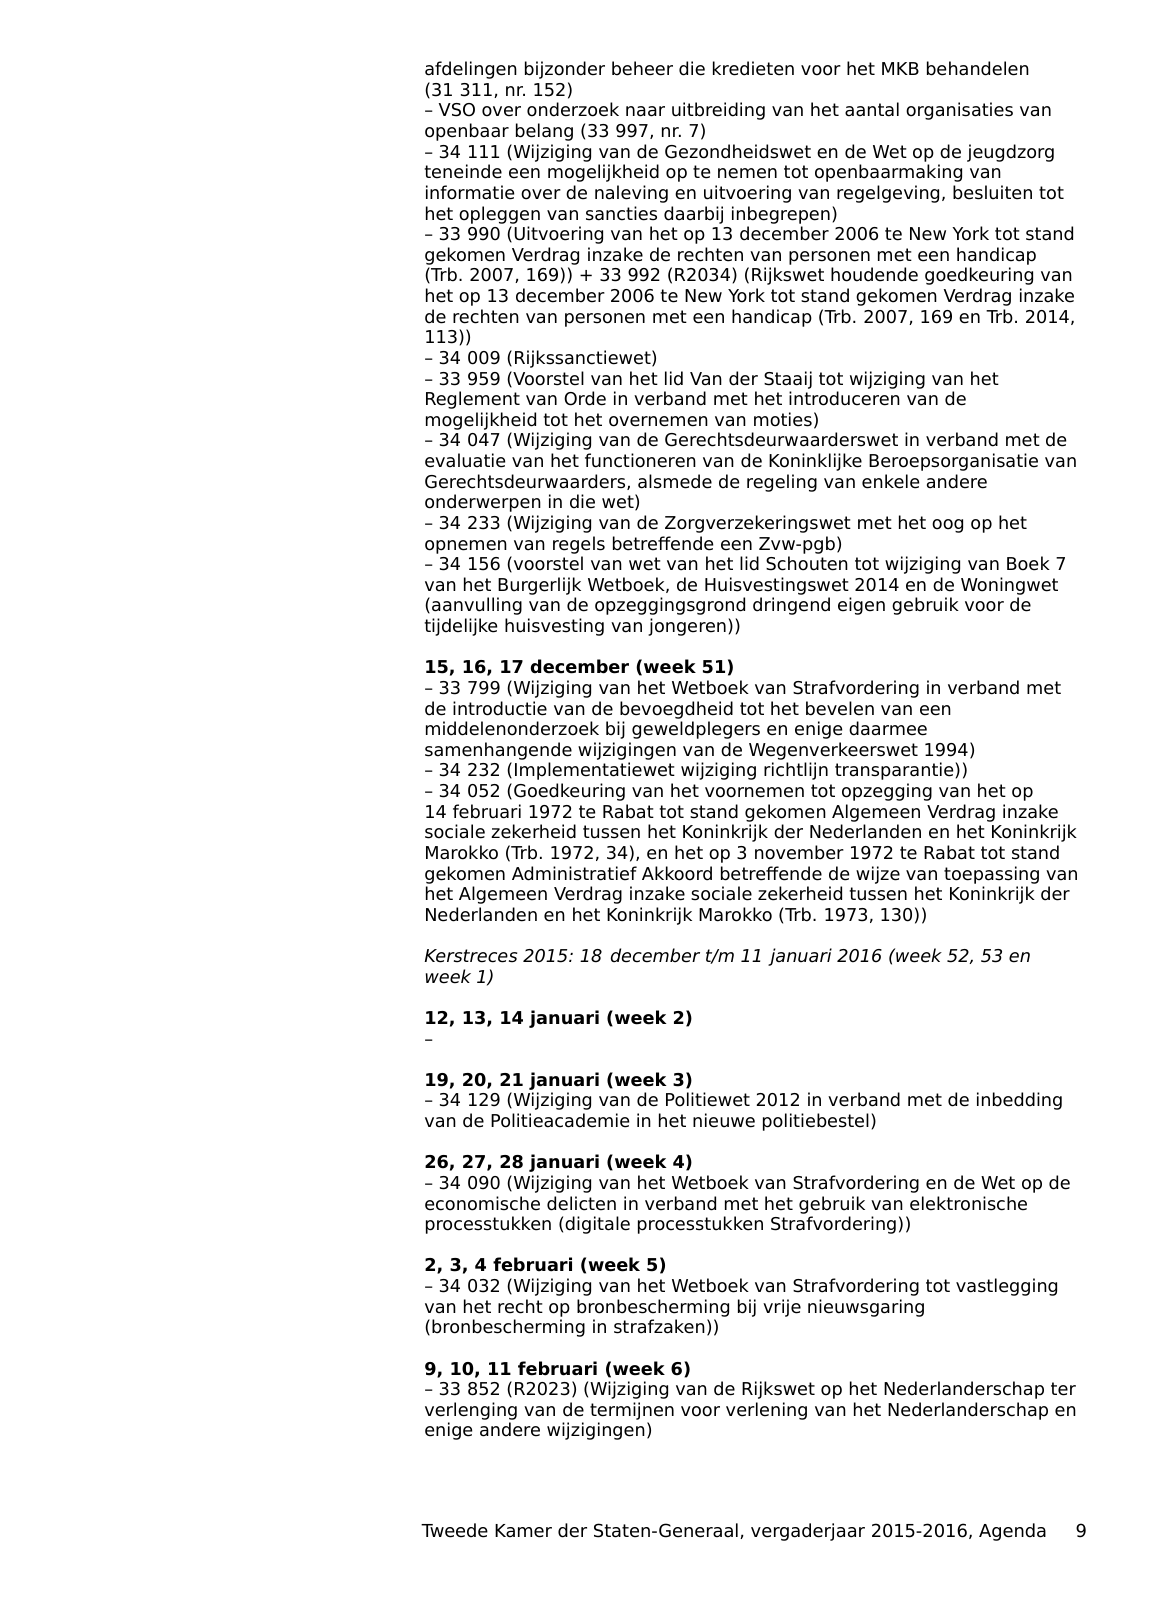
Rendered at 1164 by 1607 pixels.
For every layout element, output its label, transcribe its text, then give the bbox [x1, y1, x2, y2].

table_cell [401, 781, 418, 925]
table_cell [401, 1338, 418, 1358]
table_cell [401, 1070, 418, 1090]
table_cell – 34 009 (Rijkssanctiewet) [418, 348, 1087, 368]
table_cell [77, 513, 401, 554]
table_cell [401, 760, 418, 781]
table_cell [418, 987, 1087, 1008]
table_cell [77, 657, 401, 678]
table_cell [401, 1132, 418, 1152]
table_cell [77, 1152, 401, 1173]
table_cell Kerstreces 2015: 18 december t/m 11 januari 2016 (week 52, 53 en week 1) [418, 946, 1087, 987]
table_cell [77, 1441, 401, 1462]
table_cell [401, 1276, 418, 1338]
table_cell [77, 1379, 401, 1441]
table_cell [401, 100, 418, 142]
table_cell [418, 637, 1087, 657]
table_cell [77, 1090, 401, 1132]
table_cell – 34 047 (Wijziging van de Gerechtsdeurwaarderswet in verband met de evaluatie van het functioneren van de Koninklijke Beroepsorganisatie van Gerechtsdeurwaarders, alsmede de regeling van enkele andere onderwerpen in die wet) [418, 430, 1087, 513]
table_cell [77, 1029, 401, 1049]
table_cell [401, 657, 418, 678]
table_cell [77, 1049, 401, 1070]
table_cell [77, 1338, 401, 1358]
table_cell [418, 1338, 1087, 1358]
table_cell [418, 1235, 1087, 1255]
table_cell [77, 142, 401, 224]
table_cell [77, 925, 401, 946]
table_cell [77, 637, 401, 657]
table_cell – [418, 1029, 1087, 1049]
table_cell [401, 637, 418, 657]
table_cell 19, 20, 21 januari (week 3) [418, 1070, 1087, 1090]
table_cell [77, 678, 401, 760]
table_cell [401, 987, 418, 1008]
table_cell [77, 987, 401, 1008]
table_cell 12, 13, 14 januari (week 2) [418, 1008, 1087, 1028]
table_cell [77, 1359, 401, 1379]
table_cell – 33 799 (Wijziging van het Wetboek van Strafvordering in verband met de introductie van de bevoegdheid tot het bevelen van een middelenonderzoek bij geweldplegers en enige daarmee samenhangende wijzigingen van de Wegenverkeerswet 1994) [418, 678, 1087, 760]
table_cell [401, 1359, 418, 1379]
table_cell afdelingen bijzonder beheer die kredieten voor het MKB behandelen (31 311, nr. 152) [418, 59, 1087, 100]
table_cell [77, 946, 401, 987]
table_cell [401, 1441, 418, 1462]
table_cell [401, 1090, 418, 1132]
table_cell [418, 1049, 1087, 1070]
table_cell – 34 129 (Wijziging van de Politiewet 2012 in verband met de inbedding van de Politieacademie in het nieuwe politiebestel) [418, 1090, 1087, 1132]
table_cell [401, 224, 418, 348]
table_cell – 34 090 (Wijziging van het Wetboek van Strafvordering en de Wet op de economische delicten in verband met het gebruik van elektronische processtukken (digitale processtukken Strafvordering)) [418, 1173, 1087, 1235]
table_cell [401, 1029, 418, 1049]
table_cell [401, 348, 418, 368]
table_cell – 33 852 (R2023) (Wijziging van de Rijkswet op het Nederlanderschap ter verlenging van de termijnen voor verlening van het Nederlanderschap en enige andere wijzigingen) [418, 1379, 1087, 1441]
table_cell – 34 052 (Goedkeuring van het voornemen tot opzegging van het op 14 februari 1972 te Rabat tot stand gekomen Algemeen Verdrag inzake sociale zekerheid tussen het Koninkrijk der Nederlanden en het Koninkrijk Marokko (Trb. 1972, 34), en het op 3 november 1972 te Rabat tot stand gekomen Administratief Akkoord betreffende de wijze van toepassing van het Algemeen Verdrag inzake sociale zekerheid tussen het Koninkrijk der Nederlanden en het Koninkrijk Marokko (Trb. 1973, 130)) [418, 781, 1087, 925]
table_cell 26, 27, 28 januari (week 4) [418, 1152, 1087, 1173]
table_cell [401, 369, 418, 430]
table_cell – 34 232 (Implementatiewet wijziging richtlijn transparantie)) [418, 760, 1087, 781]
table_cell [77, 1235, 401, 1255]
table_cell [77, 1173, 401, 1235]
table_cell [401, 1008, 418, 1028]
table_cell [77, 781, 401, 925]
table_cell – 34 156 (voorstel van wet van het lid Schouten tot wijziging van Boek 7 van het Burgerlijk Wetboek, de Huisvestingswet 2014 en de Woningwet (aanvulling van de opzeggingsgrond dringend eigen gebruik voor de tijdelijke huisvesting van jongeren)) [418, 554, 1087, 637]
table_cell [77, 1132, 401, 1152]
table_cell [401, 142, 418, 224]
table_cell [401, 554, 418, 637]
table_cell [77, 430, 401, 513]
table_cell [401, 925, 418, 946]
table_cell [77, 1008, 401, 1028]
table_cell – 33 959 (Voorstel van het lid Van der Staaij tot wijziging van het Reglement van Orde in verband met het introduceren van de mogelijkheid tot het overnemen van moties) [418, 369, 1087, 430]
table_cell [401, 1049, 418, 1070]
table_cell – 33 990 (Uitvoering van het op 13 december 2006 te New York tot stand gekomen Verdrag inzake de rechten van personen met een handicap (Trb. 2007, 169)) + 33 992 (R2034) (Rijkswet houdende goedkeuring van het op 13 december 2006 te New York tot stand gekomen Verdrag inzake de rechten van personen met een handicap (Trb. 2007, 169 en Trb. 2014, 113)) [418, 224, 1087, 348]
table_cell [401, 59, 418, 100]
table_cell [401, 1235, 418, 1255]
table_cell [418, 925, 1087, 946]
table_cell [77, 1276, 401, 1338]
table_cell [77, 59, 401, 100]
table_cell 2, 3, 4 februari (week 5) [418, 1255, 1087, 1276]
table_cell 9, 10, 11 februari (week 6) [418, 1359, 1087, 1379]
table_cell – 34 233 (Wijziging van de Zorgverzekeringswet met het oog op het opnemen van regels betreffende een Zvw-pgb) [418, 513, 1087, 554]
table_cell [401, 678, 418, 760]
table_cell [77, 760, 401, 781]
table_cell [401, 430, 418, 513]
table_cell – 34 111 (Wijziging van de Gezondheidswet en de Wet op de jeugdzorg teneinde een mogelijkheid op te nemen tot openbaarmaking van informatie over de naleving en uitvoering van regelgeving, besluiten tot het opleggen van sancties daarbij inbegrepen) [418, 142, 1087, 224]
table_cell [401, 1173, 418, 1235]
table_cell [77, 224, 401, 348]
table_cell [77, 348, 401, 368]
table_cell [77, 554, 401, 637]
table_cell – VSO over onderzoek naar uitbreiding van het aantal organisaties van openbaar belang (33 997, nr. 7) [418, 100, 1087, 142]
table_cell [418, 1132, 1087, 1152]
table_cell 15, 16, 17 december (week 51) [418, 657, 1087, 678]
table_cell [418, 1441, 1087, 1462]
table_cell [77, 369, 401, 430]
table_cell [401, 1255, 418, 1276]
table_cell [401, 1152, 418, 1173]
table_cell [77, 1255, 401, 1276]
table_cell – 34 032 (Wijziging van het Wetboek van Strafvordering tot vastlegging van het recht op bronbescherming bij vrije nieuwsgaring (bronbescherming in strafzaken)) [418, 1276, 1087, 1338]
table_cell [401, 513, 418, 554]
table_cell [401, 1379, 418, 1441]
table_cell [77, 1070, 401, 1090]
table_cell [401, 946, 418, 987]
table_cell [77, 100, 401, 142]
